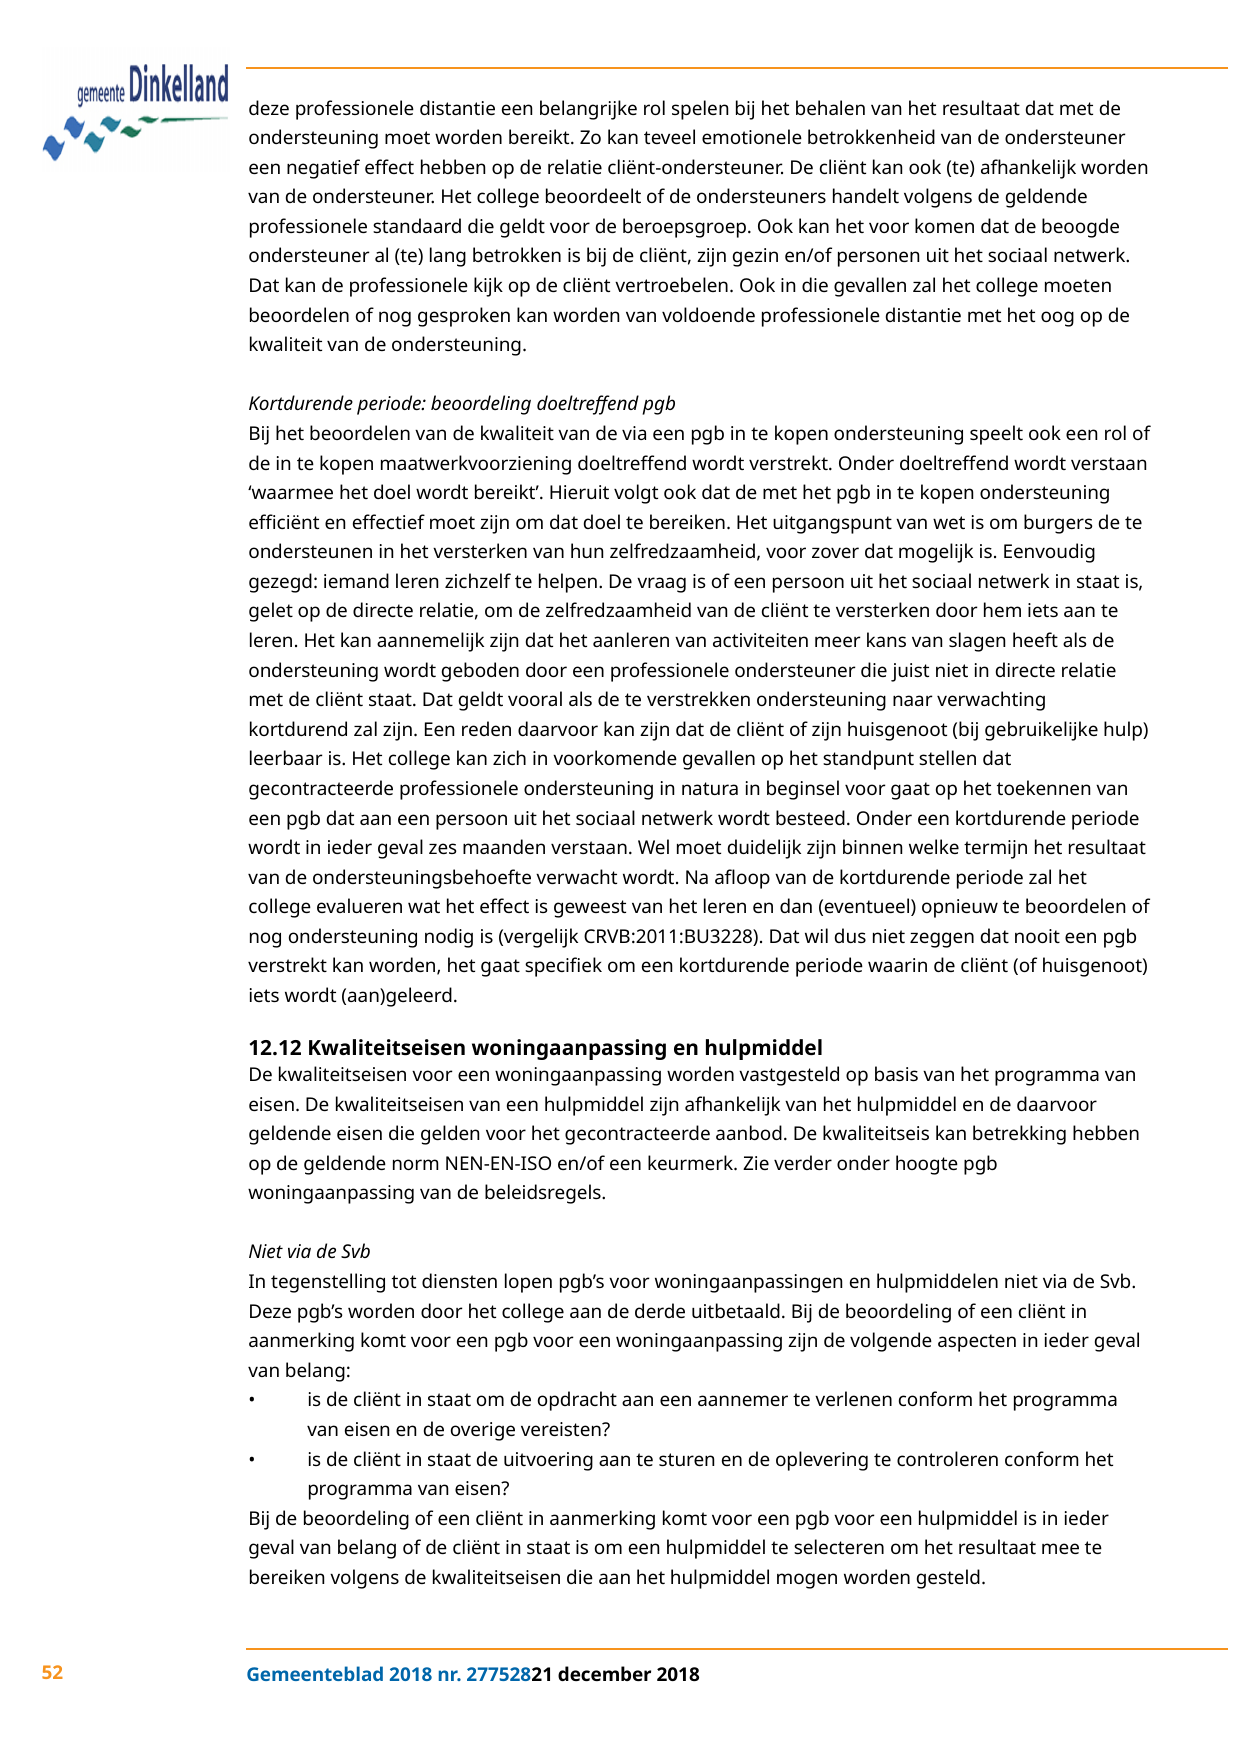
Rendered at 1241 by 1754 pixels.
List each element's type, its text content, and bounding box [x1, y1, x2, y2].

text De kwaliteitseisen voor een woningaanpassing worden vastgesteld op basis van het programma van eisen. De kwaliteitseisen van een hulpmiddel zijn afhankelijk van het hulpmiddel en de daarvoor geldende eisen die gelden voor het gecontracteerde aanbod. De kwaliteitseis kan betrekking hebben op de geldende norm NEN-EN-ISO en/of een keurmerk. Zie verder onder hoogte pgb woningaanpassing van de beleidsregels. [248, 1061, 1152, 1205]
list is de cliënt in staat de uitvoering aan te sturen en de oplevering te controleren conform het programma van eisen? [248, 1446, 1152, 1501]
list is de cliënt in staat om de opdracht aan een aannemer te verlenen conform het programma van eisen en de overige vereisten? [248, 1387, 1152, 1442]
text Bij de beoordeling of een cliënt in aanmerking komt voor een pgb voor een hulpmiddel is in ieder geval van belang of de cliënt in staat is om een hulpmiddel te selecteren om het resultaat mee te bereiken volgens de kwaliteitseisen die aan het hulpmiddel mogen worden gesteld. [248, 1505, 1152, 1590]
text In tegenstelling tot diensten lopen pgb’s voor woningaanpassingen en hulpmiddelen niet via de Svb. Deze pgb’s worden door het college aan de derde uitbetaald. Bij de beoordeling of een cliënt in aanmerking komt voor een pgb voor een woningaanpassing zijn de volgende aspecten in ieder geval van belang: [248, 1268, 1152, 1383]
text deze professionele distantie een belangrijke rol spelen bij het behalen van het resultaat dat met de ondersteuning moet worden bereikt. Zo kan teveel emotionele betrokkenheid van de ondersteuner een negatief effect hebben op de relatie cliënt-ondersteuner. De cliënt kan ook (te) afhankelijk worden van de ondersteuner. Het college beoordeelt of de ondersteuners handelt volgens de geldende professionele standaard die geldt voor de beroepsgroep. Ook kan het voor komen dat de beoogde ondersteuner al (te) lang betrokken is bij de cliënt, zijn gezin en/of personen uit het sociaal netwerk. Dat kan de professionele kijk op de cliënt vertroebelen. Ook in die gevallen zal het college moeten beoordelen of nog gesproken kan worden van voldoende professionele distantie met het oog op de kwaliteit van de ondersteuning. [248, 95, 1152, 357]
text Niet via de Svb [248, 1239, 1152, 1264]
picture [41, 47, 231, 172]
text Bij het beoordelen van de kwaliteit van de via een pgb in te kopen ondersteuning speelt ook een rol of de in te kopen maatwerkvoorziening doeltreffend wordt verstrekt. Onder doeltreffend wordt verstaan ‘waarmee het doel wordt bereikt’. Hieruit volgt ook dat de met het pgb in te kopen ondersteuning efficiënt en effectief moet zijn om dat doel te bereiken. Het uitgangspunt van wet is om burgers de te ondersteunen in het versterken van hun zelfredzaamheid, voor zover dat mogelijk is. Eenvoudig gezegd: iemand leren zichzelf te helpen. De vraag is of een persoon uit het sociaal netwerk in staat is, gelet op de directe relatie, om de zelfredzaamheid van de cliënt te versterken door hem iets aan te leren. Het kan aannemelijk zijn dat het aanleren van activiteiten meer kans van slagen heeft als de ondersteuning wordt geboden door een professionele ondersteuner die juist niet in directe relatie met de cliënt staat. Dat geldt vooral als de te verstrekken ondersteuning naar verwachting kortdurend zal zijn. Een reden daarvoor kan zijn dat de cliënt of zijn huisgenoot (bij gebruikelijke hulp) leerbaar is. Het college kan zich in voorkomende gevallen op het standpunt stellen dat gecontracteerde professionele ondersteuning in natura in beginsel voor gaat op het toekennen van een pgb dat aan een persoon uit het sociaal netwerk wordt besteed. Onder een kortdurende periode wordt in ieder geval zes maanden verstaan. Wel moet duidelijk zijn binnen welke termijn het resultaat van de ondersteuningsbehoefte verwacht wordt. Na afloop van de kortdurende periode zal het college evalueren wat het effect is geweest van het leren en dan (eventueel) opnieuw te beoordelen of nog ondersteuning nodig is (vergelijk CRVB:2011:BU3228). Dat wil dus niet zeggen dat nooit een pgb verstrekt kan worden, het gaat specifiek om een kortdurende periode waarin de cliënt (of huisgenoot) iets wordt (aan)geleerd. [248, 420, 1152, 1008]
text 12.12 Kwaliteitseisen woningaanpassing en hulpmiddel [248, 1033, 1152, 1061]
text Kortdurende periode: beoordeling doeltreffend pgb [248, 391, 1152, 416]
